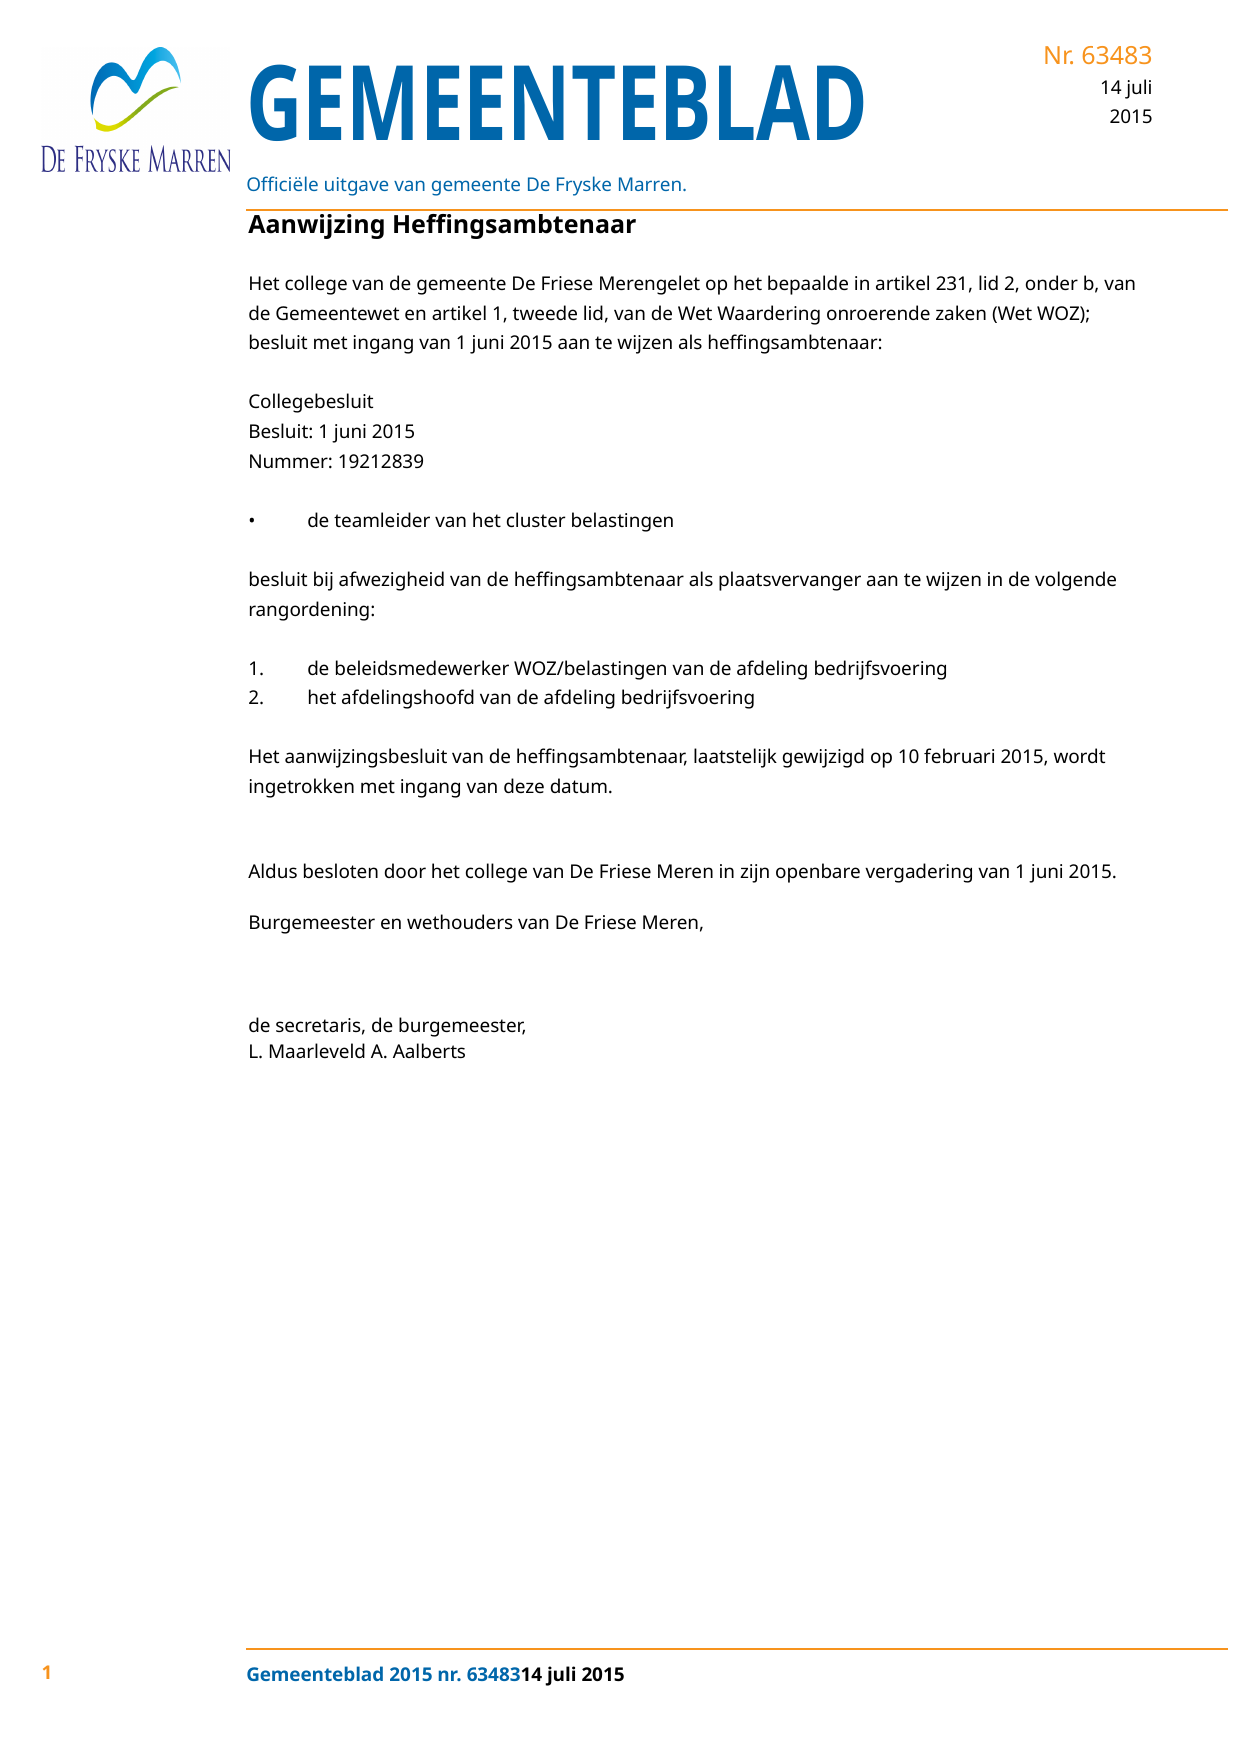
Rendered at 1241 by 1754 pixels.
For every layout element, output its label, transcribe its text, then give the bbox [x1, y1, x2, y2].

text Aanwijzing Heffingsambtenaar [248, 211, 1152, 241]
text Nummer: 19212839 [248, 448, 1152, 473]
text Aldus besloten door het college van De Friese Meren in zijn openbare vergadering van 1 juni 2015. [248, 858, 1152, 884]
text besluit bij afwezigheid van de heffingsambtenaar als plaatsvervanger aan te wijzen in de volgende rangordening: [248, 566, 1152, 621]
picture [41, 47, 231, 172]
text L. Maarleveld A. Aalberts [248, 1038, 1152, 1064]
list de teamleider van het cluster belastingen [248, 507, 1152, 533]
list het afdelingshoofd van de afdeling bedrijfsvoering [248, 684, 1152, 710]
text Besluit: 1 juni 2015 [248, 418, 1152, 444]
text Burgemeester en wethouders van De Friese Meren, [248, 909, 1152, 935]
text besluit met ingang van 1 juni 2015 aan te wijzen als heffingsambtenaar: [248, 329, 1152, 355]
list de beleidsmedewerker WOZ/belastingen van de afdeling bedrijfsvoering [248, 655, 1152, 681]
text de secretaris, de burgemeester, [248, 1012, 1152, 1038]
text Collegebesluit [248, 389, 1152, 414]
text Het college van de gemeente De Friese Merengelet op het bepaalde in artikel 231, lid 2, onder b, van de Gemeentewet en artikel 1, tweede lid, van de Wet Waardering onroerende zaken (Wet WOZ); [248, 270, 1152, 326]
text Het aanwijzingsbesluit van de heffingsambtenaar, laatstelijk gewijzigd op 10 februari 2015, wordt ingetrokken met ingang van deze datum. [248, 744, 1152, 799]
